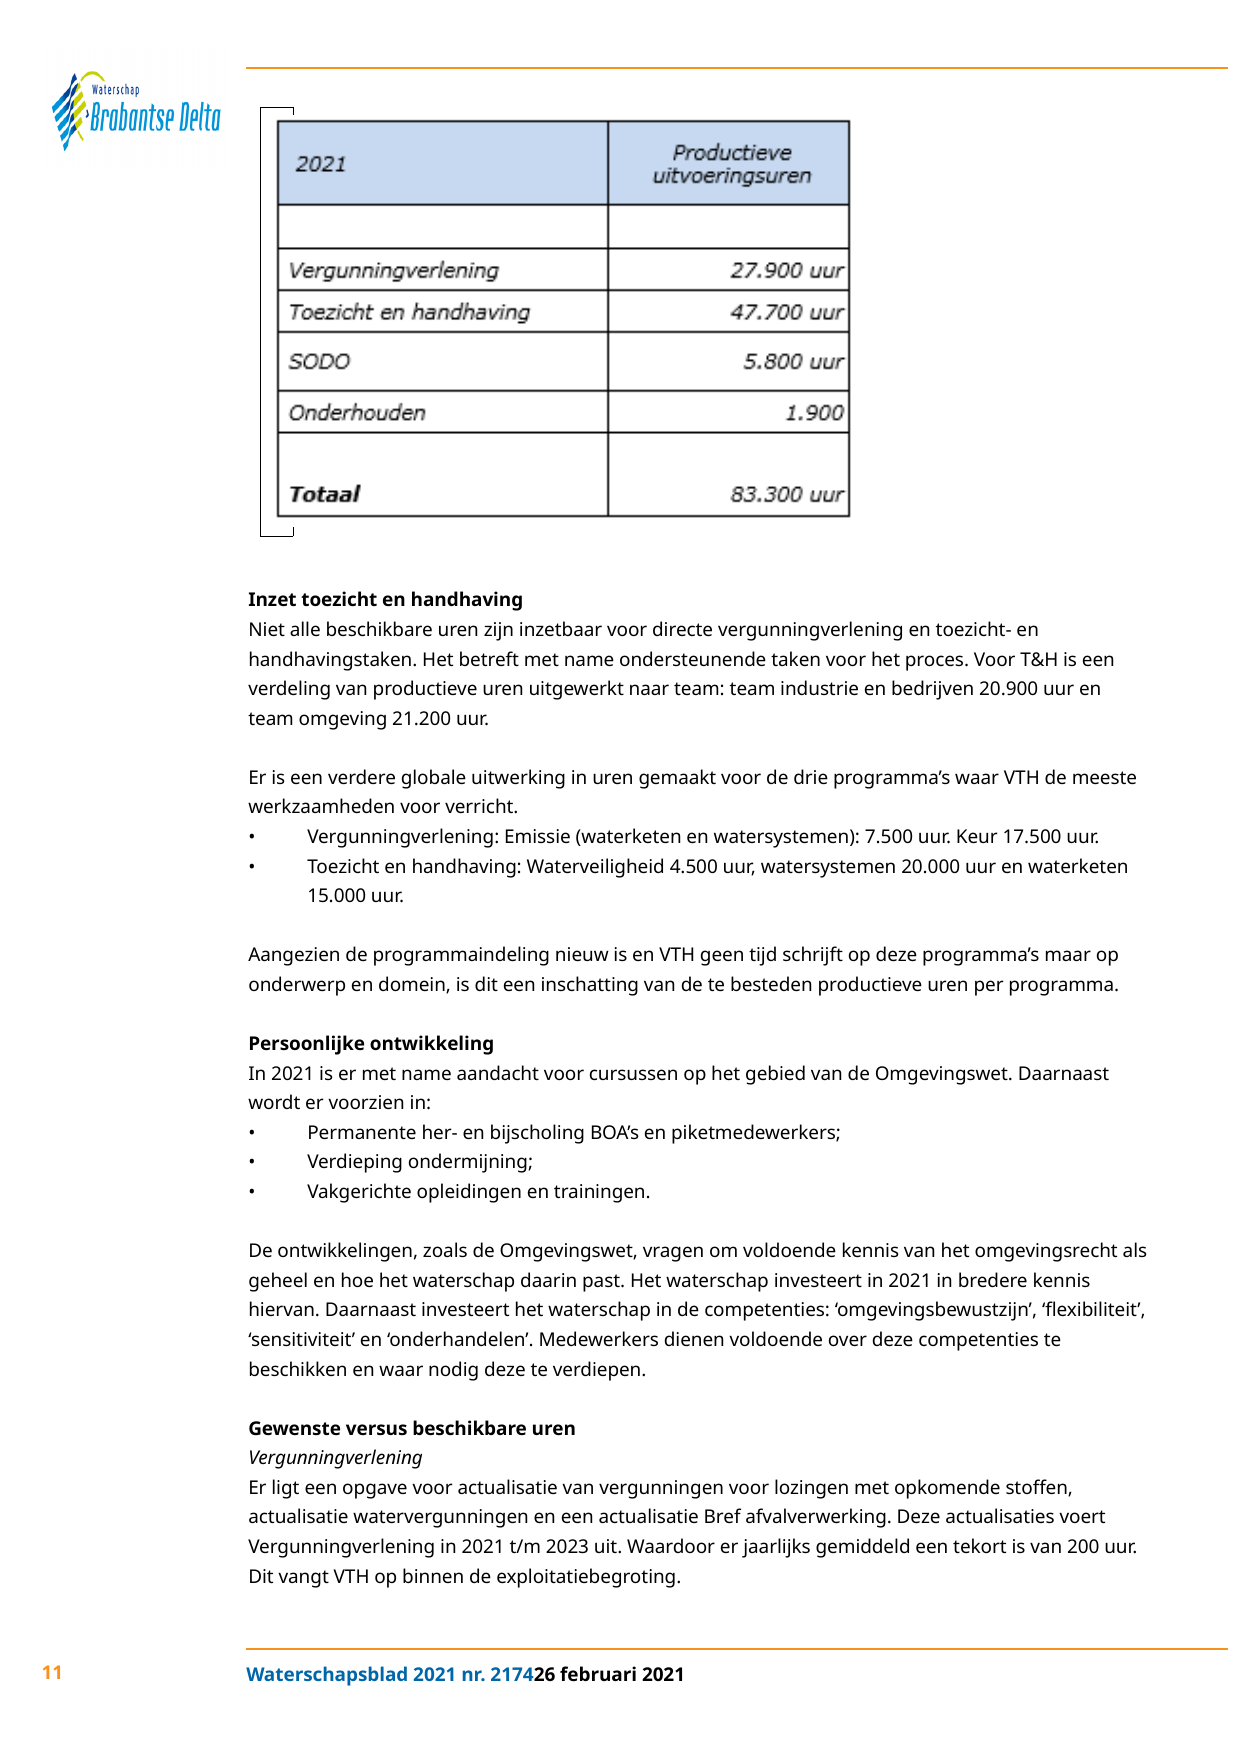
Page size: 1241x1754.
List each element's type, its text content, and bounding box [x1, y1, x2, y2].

list Vergunningverlening: Emissie (waterketen en watersystemen): 7.500 uur. Keur 17.500 uur. [248, 823, 1152, 849]
text Er is een verdere globale uitwerking in uren gemaakt voor de drie programma’s waar VTH de meeste werkzaamheden voor verricht. [248, 764, 1152, 819]
text Inzet toezicht en handhaving [248, 587, 1152, 612]
text Vergunningverlening [248, 1444, 1152, 1470]
picture [41, 47, 231, 172]
text Persoonlijke ontwikkeling [248, 1030, 1152, 1056]
list Vakgerichte opleidingen en trainingen. [248, 1178, 1152, 1204]
text Aangezien de programmaindeling nieuw is en VTH geen tijd schrijft op deze programma’s maar op onderwerp en domein, is dit een inschatting van de te besteden productieve uren per programma. [248, 942, 1152, 997]
text Er ligt een opgave voor actualisatie van vergunningen voor lozingen met opkomende stoffen, actualisatie watervergunningen en een actualisatie Bref afvalverwerking. Deze actualisaties voert Vergunningverlening in 2021 t/m 2023 uit. Waardoor er jaarlijks gemiddeld een tekort is van 200 uur. Dit vangt VTH op binnen de exploitatiebegroting. [248, 1474, 1152, 1588]
text Gewenste versus beschikbare uren [248, 1415, 1152, 1441]
list Permanente her- en bijscholing BOA’s en piketmedewerkers; [248, 1119, 1152, 1145]
picture [268, 115, 860, 527]
text Niet alle beschikbare uren zijn inzetbaar voor directe vergunningverlening en toezicht- en handhavingstaken. Het betreft met name ondersteunende taken voor het proces. Voor T&H is een verdeling van productieve uren uitgewerkt naar team: team industrie en bedrijven 20.900 uur en team omgeving 21.200 uur. [248, 616, 1152, 731]
list Verdieping ondermijning; [248, 1149, 1152, 1174]
text In 2021 is er met name aandacht voor cursussen op het gebied van de Omgevingswet. Daarnaast wordt er voorzien in: [248, 1060, 1152, 1115]
text De ontwikkelingen, zoals de Omgevingswet, vragen om voldoende kennis van het omgevingsrecht als geheel en hoe het waterschap daarin past. Het waterschap investeert in 2021 in bredere kennis hiervan. Daarnaast investeert het waterschap in de competenties: ‘omgevingsbewustzijn’, ‘flexibiliteit’, ‘sensitiviteit’ en ‘onderhandelen’. Medewerkers dienen voldoende over deze competenties te beschikken en waar nodig deze te verdiepen. [248, 1237, 1152, 1381]
list Toezicht en handhaving: Waterveiligheid 4.500 uur, watersystemen 20.000 uur en waterketen 15.000 uur. [248, 853, 1152, 908]
